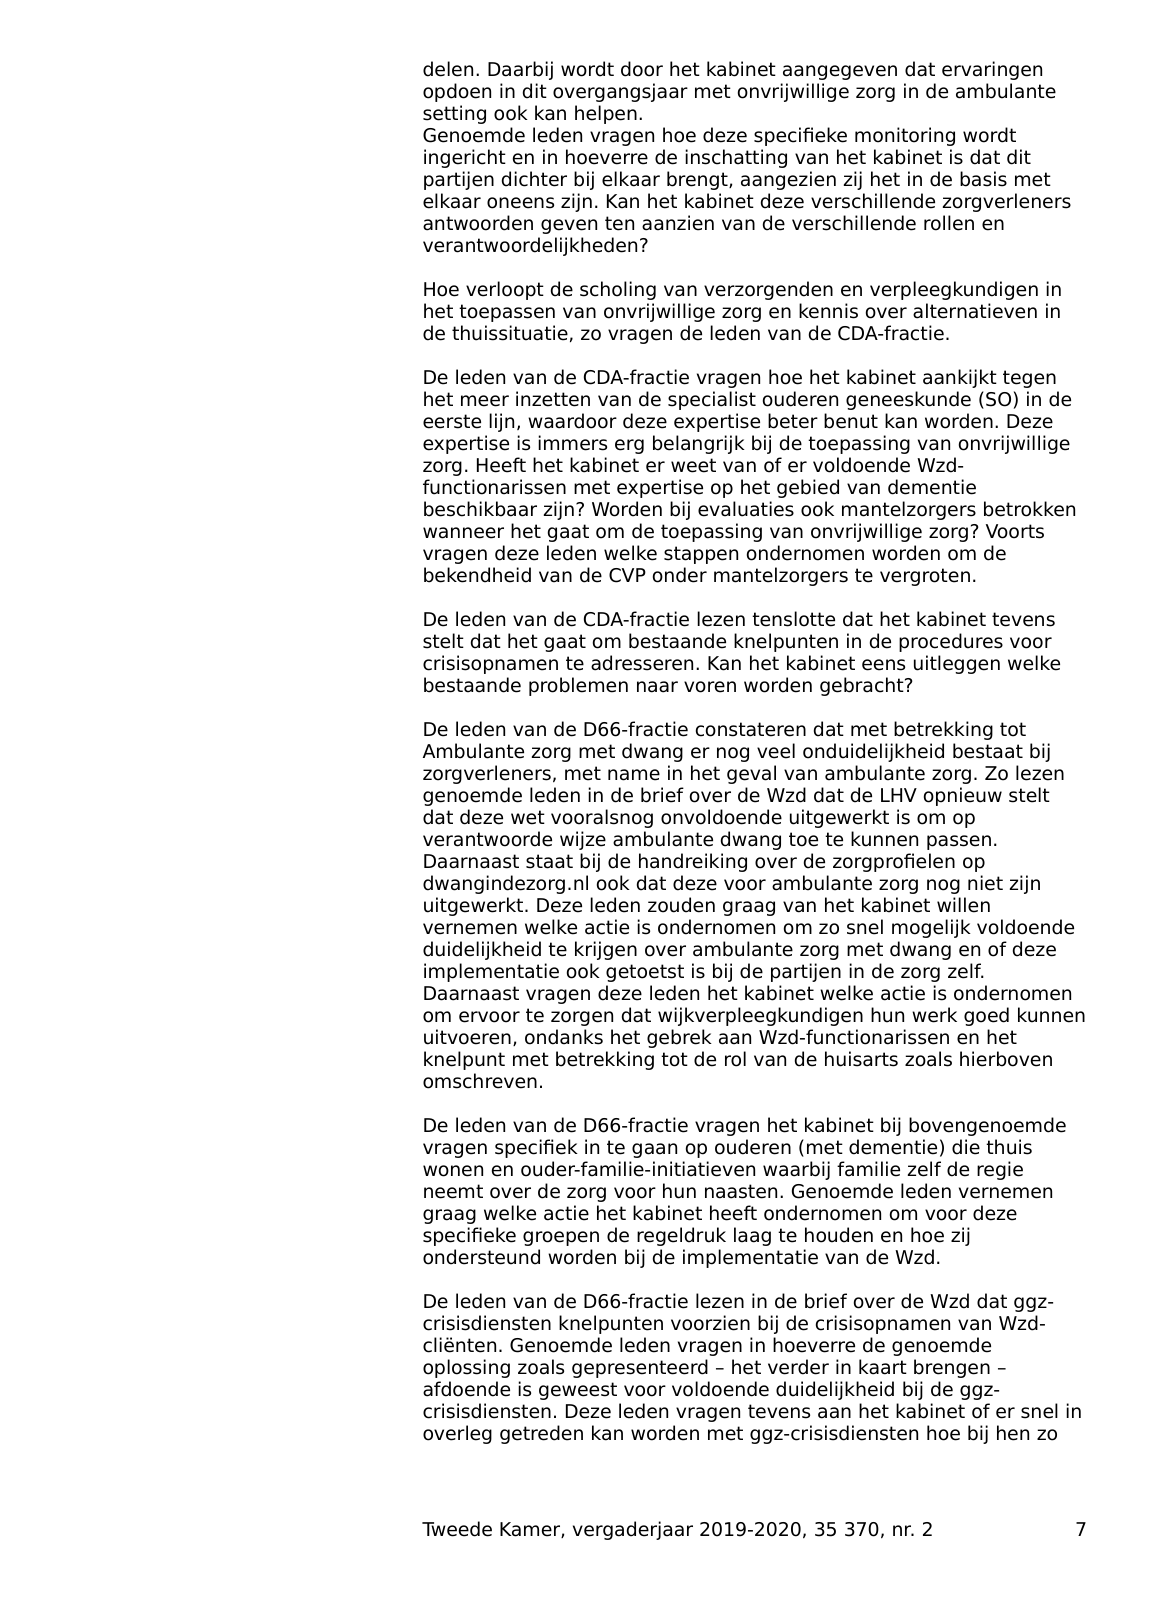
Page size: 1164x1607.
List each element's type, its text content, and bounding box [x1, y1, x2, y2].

text De leden van de CDA-fractie vragen hoe het kabinet aankijkt tegen het meer inzetten van de specialist ouderen geneeskunde (SO) in de eerste lijn, waardoor deze expertise beter benut kan worden. Deze expertise is immers erg belangrijk bij de toepassing van onvrijwillige zorg. Heeft het kabinet er weet van of er voldoende Wzd-functionarissen met expertise op het gebied van dementie beschikbaar zijn? Worden bij evaluaties ook mantelzorgers betrokken wanneer het gaat om de toepassing van onvrijwillige zorg? Voorts vragen deze leden welke stappen ondernomen worden om de bekendheid van de CVP onder mantelzorgers te vergroten. [422, 367, 1087, 587]
text Genoemde leden vragen hoe deze specifieke monitoring wordt ingericht en in hoeverre de inschatting van het kabinet is dat dit partijen dichter bij elkaar brengt, aangezien zij het in de basis met elkaar oneens zijn. Kan het kabinet deze verschillende zorgverleners antwoorden geven ten aanzien van de verschillende rollen en verantwoordelijkheden? [422, 125, 1087, 257]
text Hoe verloopt de scholing van verzorgenden en verpleegkundigen in het toepassen van onvrijwillige zorg en kennis over alternatieven in de thuissituatie, zo vragen de leden van de CDA-fractie. [422, 279, 1087, 345]
text De leden van de D66-fractie lezen in de brief over de Wzd dat ggz-crisisdiensten knelpunten voorzien bij de crisisopnamen van Wzd-cliënten. Genoemde leden vragen in hoeverre de genoemde oplossing zoals gepresenteerd – het verder in kaart brengen – afdoende is geweest voor voldoende duidelijkheid bij de ggz-crisisdiensten. Deze leden vragen tevens aan het kabinet of er snel in overleg getreden kan worden met ggz-crisisdiensten hoe bij hen zo [422, 1291, 1087, 1445]
text De leden van de D66-fractie vragen het kabinet bij bovengenoemde vragen specifiek in te gaan op ouderen (met dementie) die thuis wonen en ouder-familie-initiatieven waarbij familie zelf de regie neemt over de zorg voor hun naasten. Genoemde leden vernemen graag welke actie het kabinet heeft ondernomen om voor deze specifieke groepen de regeldruk laag te houden en hoe zij ondersteund worden bij de implementatie van de Wzd. [422, 1115, 1087, 1269]
text De leden van de CDA-fractie lezen tenslotte dat het kabinet tevens stelt dat het gaat om bestaande knelpunten in de procedures voor crisisopnamen te adresseren. Kan het kabinet eens uitleggen welke bestaande problemen naar voren worden gebracht? [422, 609, 1087, 697]
text delen. Daarbij wordt door het kabinet aangegeven dat ervaringen opdoen in dit overgangsjaar met onvrijwillige zorg in de ambulante setting ook kan helpen. [422, 59, 1087, 125]
text De leden van de D66-fractie constateren dat met betrekking tot Ambulante zorg met dwang er nog veel onduidelijkheid bestaat bij zorgverleners, met name in het geval van ambulante zorg. Zo lezen genoemde leden in de brief over de Wzd dat de LHV opnieuw stelt dat deze wet vooralsnog onvoldoende uitgewerkt is om op verantwoorde wijze ambulante dwang toe te kunnen passen. Daarnaast staat bij de handreiking over de zorgprofielen op dwangindezorg.nl ook dat deze voor ambulante zorg nog niet zijn uitgewerkt. Deze leden zouden graag van het kabinet willen vernemen welke actie is ondernomen om zo snel mogelijk voldoende duidelijkheid te krijgen over ambulante zorg met dwang en of deze implementatie ook getoetst is bij de partijen in de zorg zelf. Daarnaast vragen deze leden het kabinet welke actie is ondernomen om ervoor te zorgen dat wijkverpleegkundigen hun werk goed kunnen uitvoeren, ondanks het gebrek aan Wzd-functionarissen en het knelpunt met betrekking tot de rol van de huisarts zoals hierboven omschreven. [422, 719, 1087, 1093]
